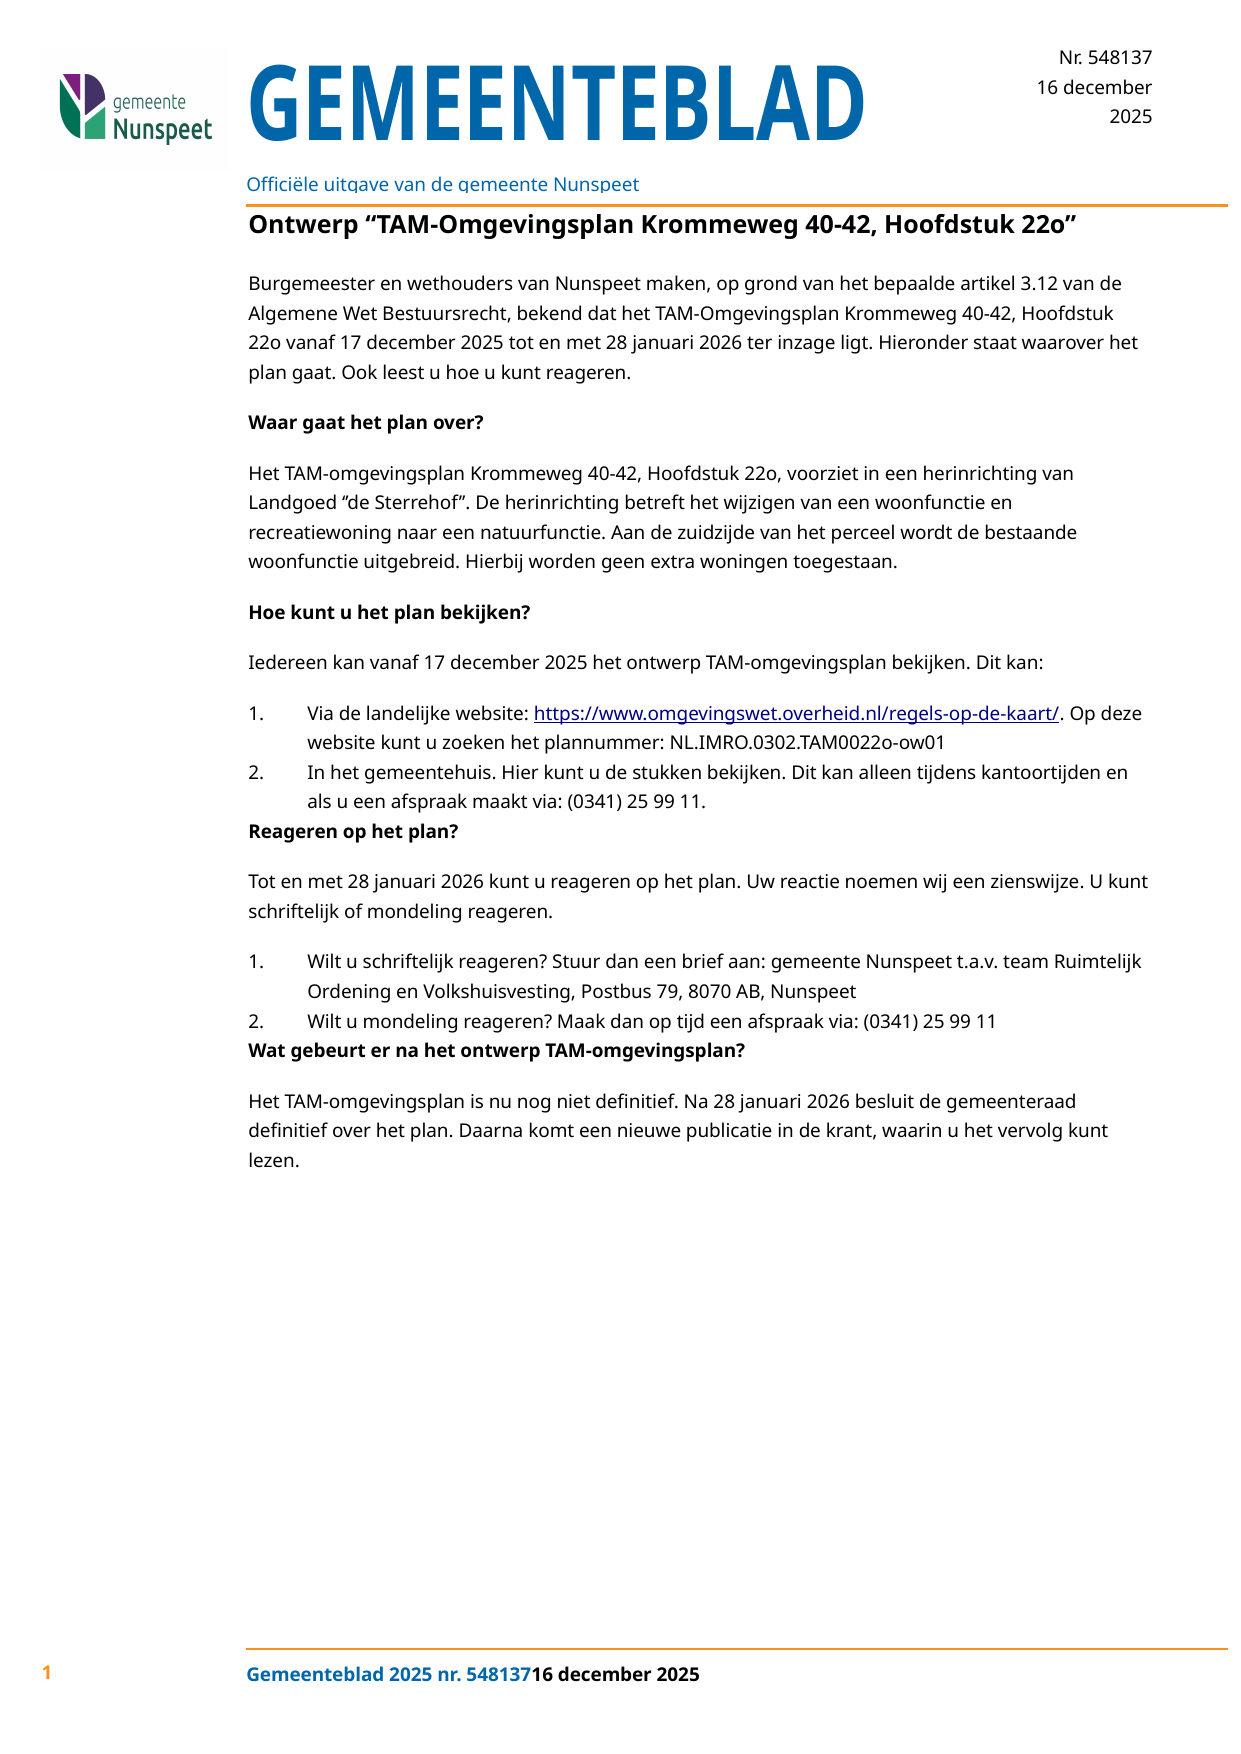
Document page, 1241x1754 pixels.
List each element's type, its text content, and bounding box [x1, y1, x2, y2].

text Burgemeester en wethouders van Nunspeet maken, op grond van het bepaalde artikel 3.12 van de Algemene Wet Bestuursrecht, bekend dat het TAM-Omgevingsplan Krommeweg 40-42, Hoofdstuk 22o vanaf 17 december 2025 tot en met 28 januari 2026 ter inzage ligt. Hieronder staat waarover het plan gaat. Ook leest u hoe u kunt reageren. [248, 270, 1152, 385]
text Hoe kunt u het plan bekijken? [248, 599, 1152, 625]
text Het TAM-omgevingsplan is nu nog niet definitief. Na 28 januari 2026 besluit de gemeenteraad definitief over het plan. Daarna komt een nieuwe publicatie in de krant, waarin u het vervolg kunt lezen. [248, 1088, 1152, 1173]
text Wat gebeurt er na het ontwerp TAM-omgevingsplan? [248, 1037, 1152, 1063]
text Iedereen kan vanaf 17 december 2025 het ontwerp TAM-omgevingsplan bekijken. Dit kan: [248, 649, 1152, 675]
text Tot en met 28 januari 2026 kunt u reageren op het plan. Uw reactie noemen wij een zienswijze. U kunt schriftelijk of mondeling reageren. [248, 869, 1152, 924]
list Via de landelijke website: https://www.omgevingswet.overheid.nl/regels-op-de-kaart/. Op deze website kunt u zoeken het plannummer: NL.IMRO.0302.TAM0022o-ow01 [248, 700, 1152, 755]
picture [41, 47, 231, 172]
text Reageren op het plan? [248, 818, 1152, 844]
text Ontwerp “TAM-Omgevingsplan Krommeweg 40-42, Hoofdstuk 22o” [248, 207, 1152, 241]
list Wilt u schriftelijk reageren? Stuur dan een brief aan: gemeente Nunspeet t.a.v. team Ruimtelijk Ordening en Volkshuisvesting, Postbus 79, 8070 AB, Nunspeet [248, 949, 1152, 1004]
list In het gemeentehuis. Hier kunt u de stukken bekijken. Dit kan alleen tijdens kantoortijden en als u een afspraak maakt via: (0341) 25 99 11. [248, 759, 1152, 814]
list Wilt u mondeling reageren? Maak dan op tijd een afspraak via: (0341) 25 99 11 [248, 1008, 1152, 1033]
text Het TAM-omgevingsplan Krommeweg 40-42, Hoofdstuk 22o, voorziet in een herinrichting van Landgoed ‘’de Sterrehof’’. De herinrichting betreft het wijzigen van een woonfunctie en recreatiewoning naar een natuurfunctie. Aan de zuidzijde van het perceel wordt de bestaande woonfunctie uitgebreid. Hierbij worden geen extra woningen toegestaan. [248, 460, 1152, 574]
text Waar gaat het plan over? [248, 409, 1152, 435]
